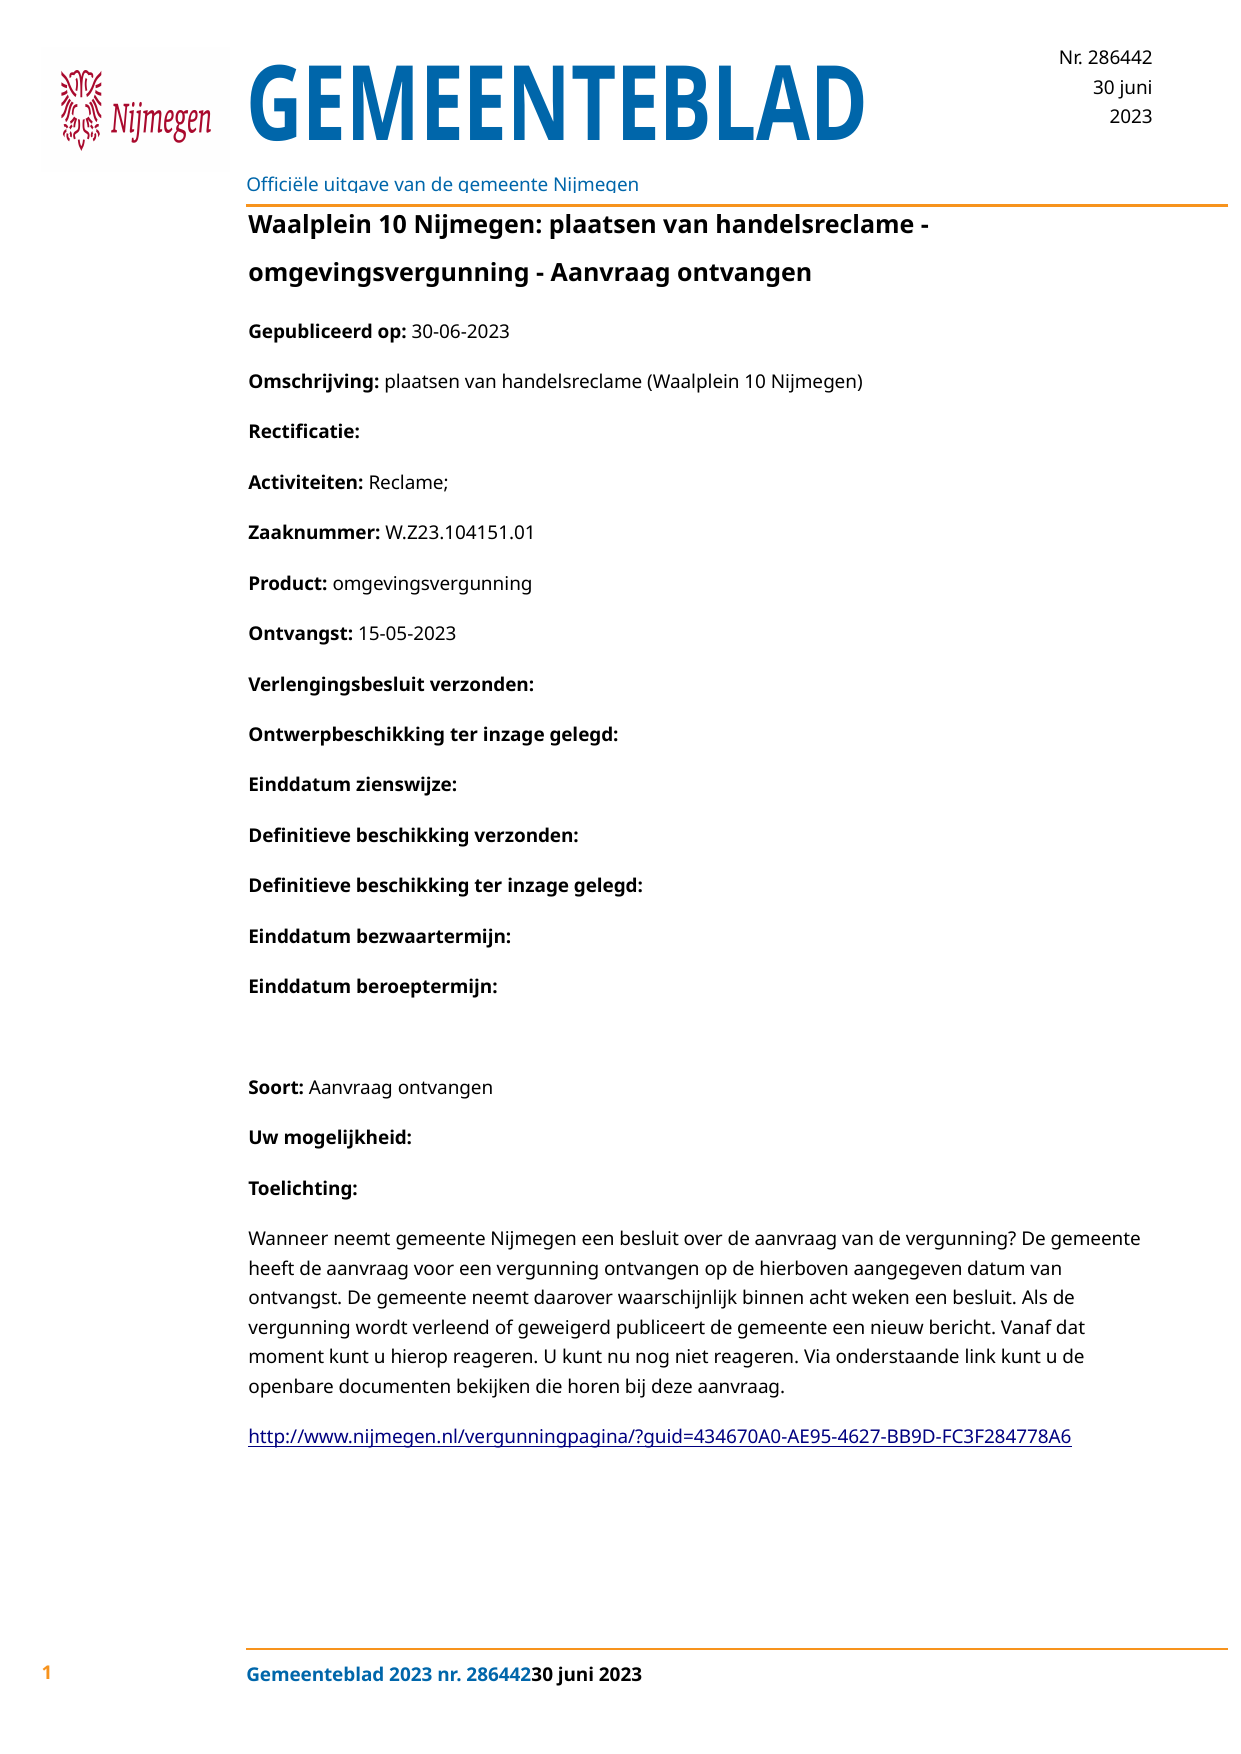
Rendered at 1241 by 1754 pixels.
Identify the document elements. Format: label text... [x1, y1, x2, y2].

text Definitieve beschikking ter inzage gelegd: [248, 872, 1152, 898]
text Gepubliceerd op: 30-06-2023 [248, 318, 1152, 344]
picture [41, 47, 231, 172]
text Soort: Aanvraag ontvangen [248, 1074, 1152, 1100]
text Einddatum zienswijze: [248, 772, 1152, 797]
text http://www.nijmegen.nl/vergunningpagina/?guid=434670A0-AE95-4627-BB9D-FC3F284778A6 [248, 1424, 1152, 1449]
text Definitieve beschikking verzonden: [248, 822, 1152, 848]
text Uw mogelijkheid: [248, 1124, 1152, 1150]
text Zaaknummer: W.Z23.104151.01 [248, 519, 1152, 545]
text Ontwerpbeschikking ter inzage gelegd: [248, 721, 1152, 747]
text Verlengingsbesluit verzonden: [248, 671, 1152, 697]
text Waalplein 10 Nijmegen: plaatsen van handelsreclame - omgevingsvergunning - Aanvraag ontvangen [248, 207, 1152, 288]
text Wanneer neemt gemeente Nijmegen een besluit over de aanvraag van de vergunning? De gemeente heeft de aanvraag voor een vergunning ontvangen op de hierboven aangegeven datum van ontvangst. De gemeente neemt daarover waarschijnlijk binnen acht weken een besluit. Als de vergunning wordt verleend of geweigerd publiceert de gemeente een nieuw bericht. Vanaf dat moment kunt u hierop reageren. U kunt nu nog niet reageren. Via onderstaande link kunt u de openbare documenten bekijken die horen bij deze aanvraag. [248, 1225, 1152, 1399]
text Einddatum beroeptermijn: [248, 973, 1152, 999]
text Rectificatie: [248, 419, 1152, 444]
text Product: omgevingsvergunning [248, 570, 1152, 596]
text Toelichting: [248, 1175, 1152, 1201]
text Ontvangst: 15-05-2023 [248, 620, 1152, 646]
text Einddatum bezwaartermijn: [248, 923, 1152, 949]
text Activiteiten: Reclame; [248, 469, 1152, 495]
text Omschrijving: plaatsen van handelsreclame (Waalplein 10 Nijmegen) [248, 368, 1152, 394]
